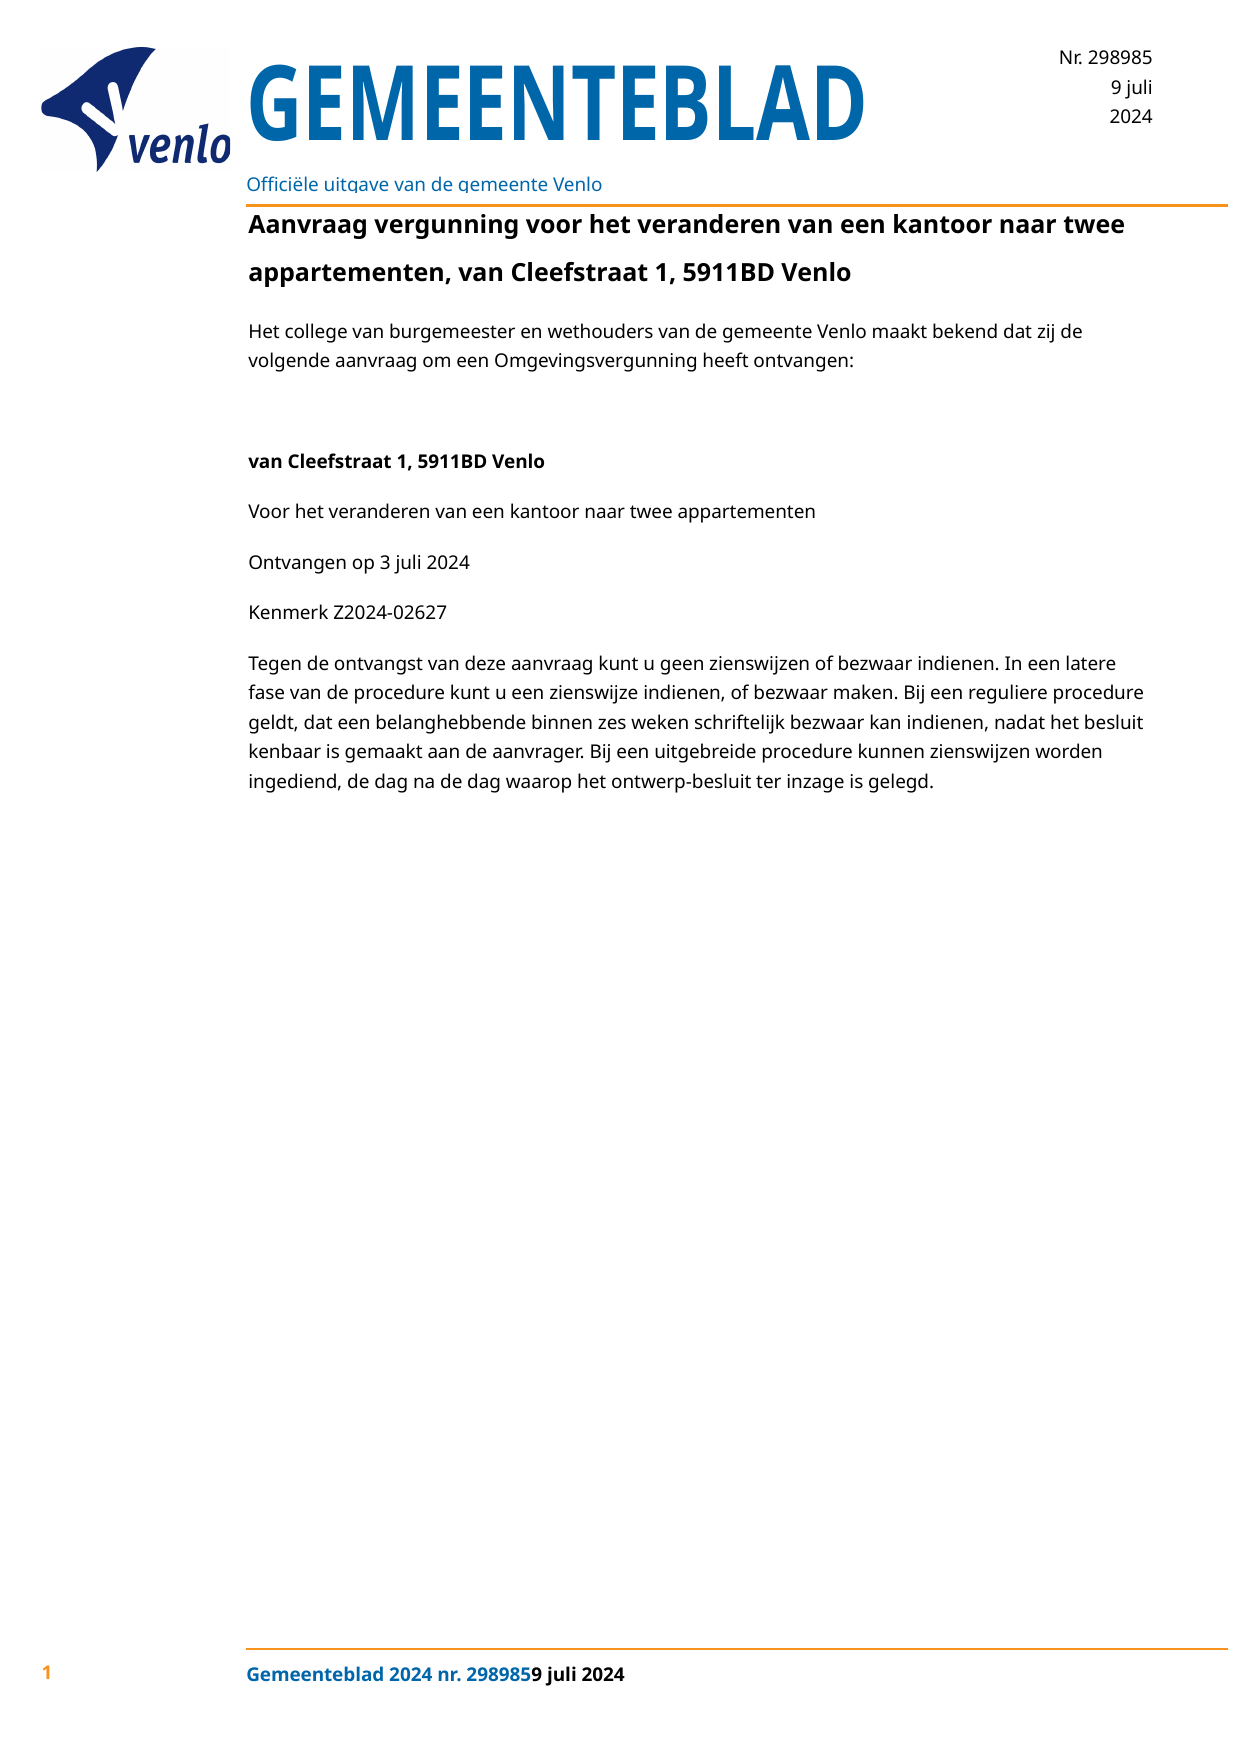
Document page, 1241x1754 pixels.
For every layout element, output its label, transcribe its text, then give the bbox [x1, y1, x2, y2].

text Voor het veranderen van een kantoor naar twee appartementen [248, 499, 1152, 524]
picture [41, 47, 231, 172]
text Kenmerk Z2024-02627 [248, 599, 1152, 625]
text van Cleefstraat 1, 5911BD Venlo [248, 448, 1152, 474]
text Ontvangen op 3 juli 2024 [248, 549, 1152, 575]
text Tegen de ontvangst van deze aanvraag kunt u geen zienswijzen of bezwaar indienen. In een latere fase van de procedure kunt u een zienswijze indienen, of bezwaar maken. Bij een reguliere procedure geldt, dat een belanghebbende binnen zes weken schriftelijk bezwaar kan indienen, nadat het besluit kenbaar is gemaakt aan de aanvrager. Bij een uitgebreide procedure kunnen zienswijzen worden ingediend, de dag na de dag waarop het ontwerp-besluit ter inzage is gelegd. [248, 650, 1152, 794]
text Aanvraag vergunning voor het veranderen van een kantoor naar twee appartementen, van Cleefstraat 1, 5911BD Venlo [248, 207, 1152, 288]
text Het college van burgemeester en wethouders van de gemeente Venlo maakt bekend dat zij de volgende aanvraag om een Omgevingsvergunning heeft ontvangen: [248, 318, 1152, 373]
